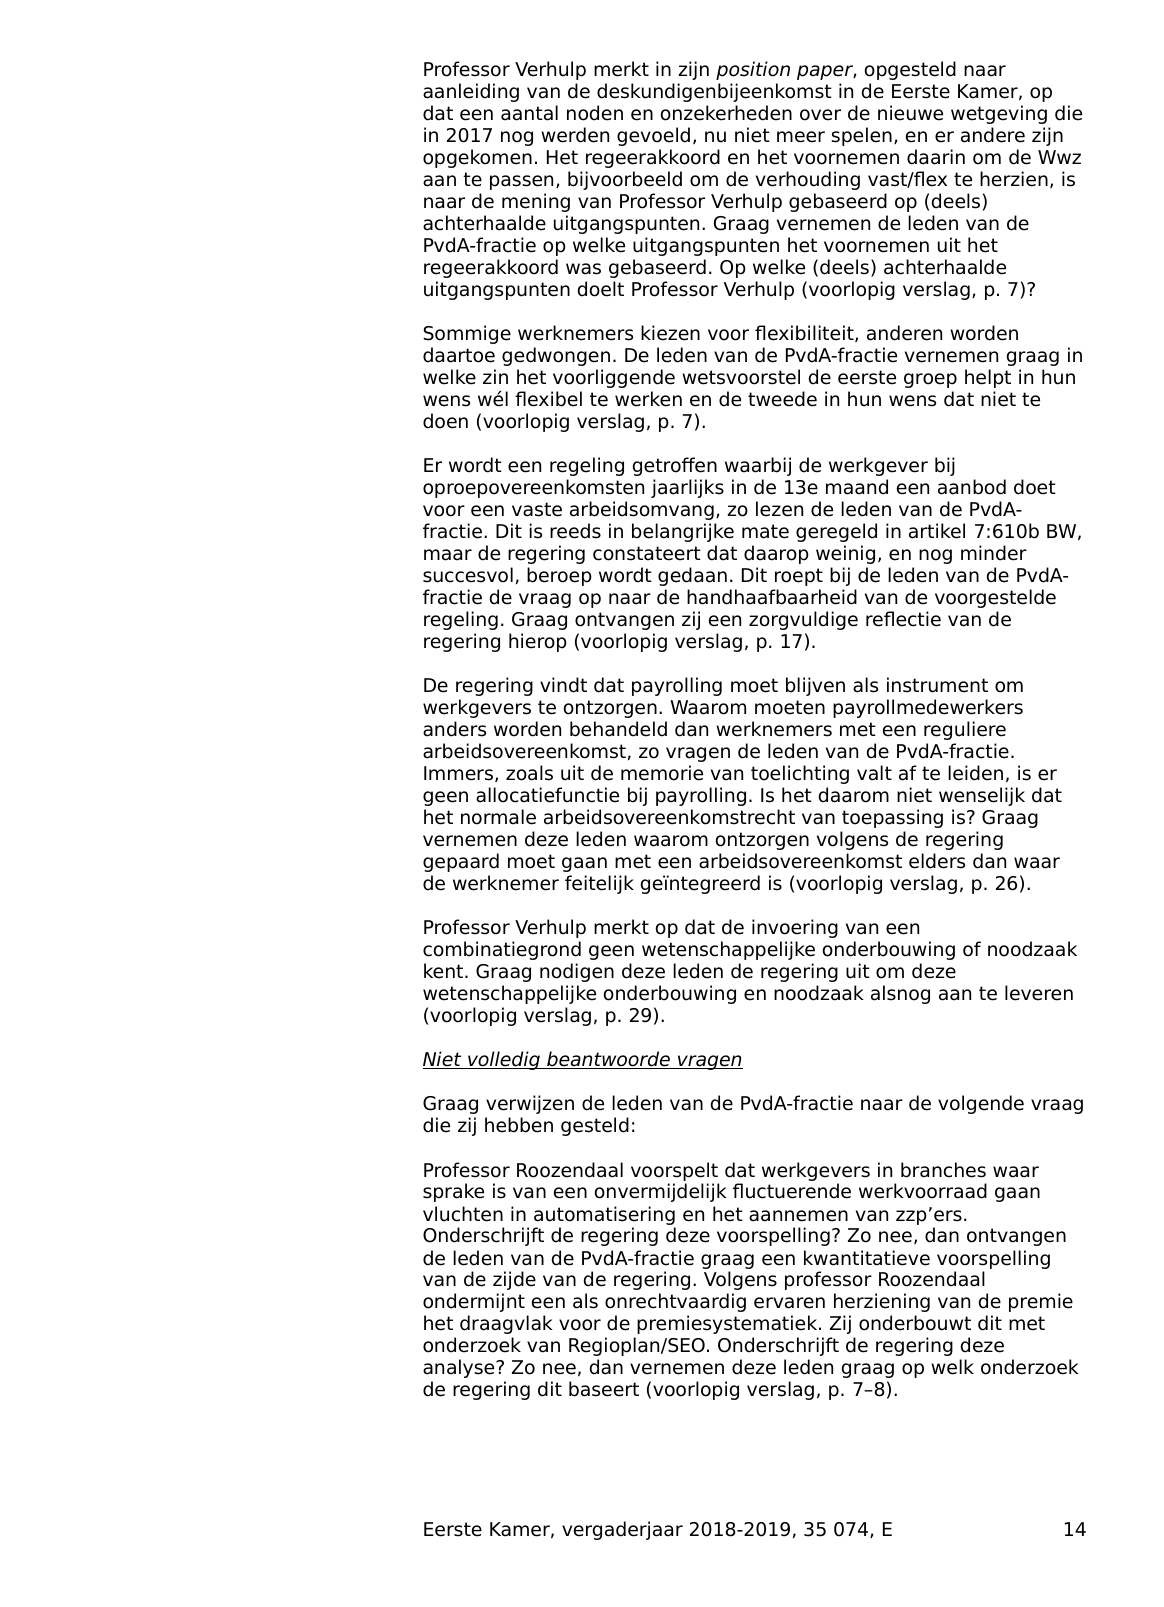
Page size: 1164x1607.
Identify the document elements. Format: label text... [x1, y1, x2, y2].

text Er wordt een regeling getroffen waarbij de werkgever bij oproepovereenkomsten jaarlijks in de 13e maand een aanbod doet voor een vaste arbeidsomvang, zo lezen de leden van de PvdA-fractie. Dit is reeds in belangrijke mate geregeld in artikel 7:610b BW, maar de regering constateert dat daarop weinig, en nog minder succesvol, beroep wordt gedaan. Dit roept bij de leden van de PvdA-fractie de vraag op naar de handhaafbaarheid van de voorgestelde regeling. Graag ontvangen zij een zorgvuldige reflectie van de regering hierop (voorlopig verslag, p. 17). [422, 455, 1087, 653]
text De regering vindt dat payrolling moet blijven als instrument om werkgevers te ontzorgen. Waarom moeten payrollmedewerkers anders worden behandeld dan werknemers met een reguliere arbeidsovereenkomst, zo vragen de leden van de PvdA-fractie. Immers, zoals uit de memorie van toelichting valt af te leiden, is er geen allocatiefunctie bij payrolling. Is het daarom niet wenselijk dat het normale arbeidsovereenkomstrecht van toepassing is? Graag vernemen deze leden waarom ontzorgen volgens de regering gepaard moet gaan met een arbeidsovereenkomst elders dan waar de werknemer feitelijk geïntegreerd is (voorlopig verslag, p. 26). [422, 675, 1087, 895]
text Sommige werknemers kiezen voor flexibiliteit, anderen worden daartoe gedwongen. De leden van de PvdA-fractie vernemen graag in welke zin het voorliggende wetsvoorstel de eerste groep helpt in hun wens wél flexibel te werken en de tweede in hun wens dat niet te doen (voorlopig verslag, p. 7). [422, 323, 1087, 433]
subtitle Niet volledig beantwoorde vragen [422, 1049, 1087, 1071]
text Professor Verhulp merkt op dat de invoering van een combinatiegrond geen wetenschappelijke onderbouwing of noodzaak kent. Graag nodigen deze leden de regering uit om deze wetenschappelijke onderbouwing en noodzaak alsnog aan te leveren (voorlopig verslag, p. 29). [422, 917, 1087, 1027]
text Professor Roozendaal voorspelt dat werkgevers in branches waar sprake is van een onvermijdelijk fluctuerende werkvoorraad gaan vluchten in automatisering en het aannemen van zzp’ers. Onderschrijft de regering deze voorspelling? Zo nee, dan ontvangen de leden van de PvdA-fractie graag een kwantitatieve voorspelling van de zijde van de regering. Volgens professor Roozendaal ondermijnt een als onrechtvaardig ervaren herziening van de premie het draagvlak voor de premiesystematiek. Zij onderbouwt dit met onderzoek van Regioplan/SEO. Onderschrijft de regering deze analyse? Zo nee, dan vernemen deze leden graag op welk onderzoek de regering dit baseert (voorlopig verslag, p. 7–8). [422, 1159, 1087, 1401]
text Professor Verhulp merkt in zijn position paper, opgesteld naar aanleiding van de deskundigenbijeenkomst in de Eerste Kamer, op dat een aantal noden en onzekerheden over de nieuwe wetgeving die in 2017 nog werden gevoeld, nu niet meer spelen, en er andere zijn opgekomen. Het regeerakkoord en het voornemen daarin om de Wwz aan te passen, bijvoorbeeld om de verhouding vast/flex te herzien, is naar de mening van Professor Verhulp gebaseerd op (deels) achterhaalde uitgangspunten. Graag vernemen de leden van de PvdA-fractie op welke uitgangspunten het voornemen uit het regeerakkoord was gebaseerd. Op welke (deels) achterhaalde uitgangspunten doelt Professor Verhulp (voorlopig verslag, p. 7)? [422, 59, 1087, 301]
text Graag verwijzen de leden van de PvdA-fractie naar de volgende vraag die zij hebben gesteld: [422, 1093, 1087, 1137]
